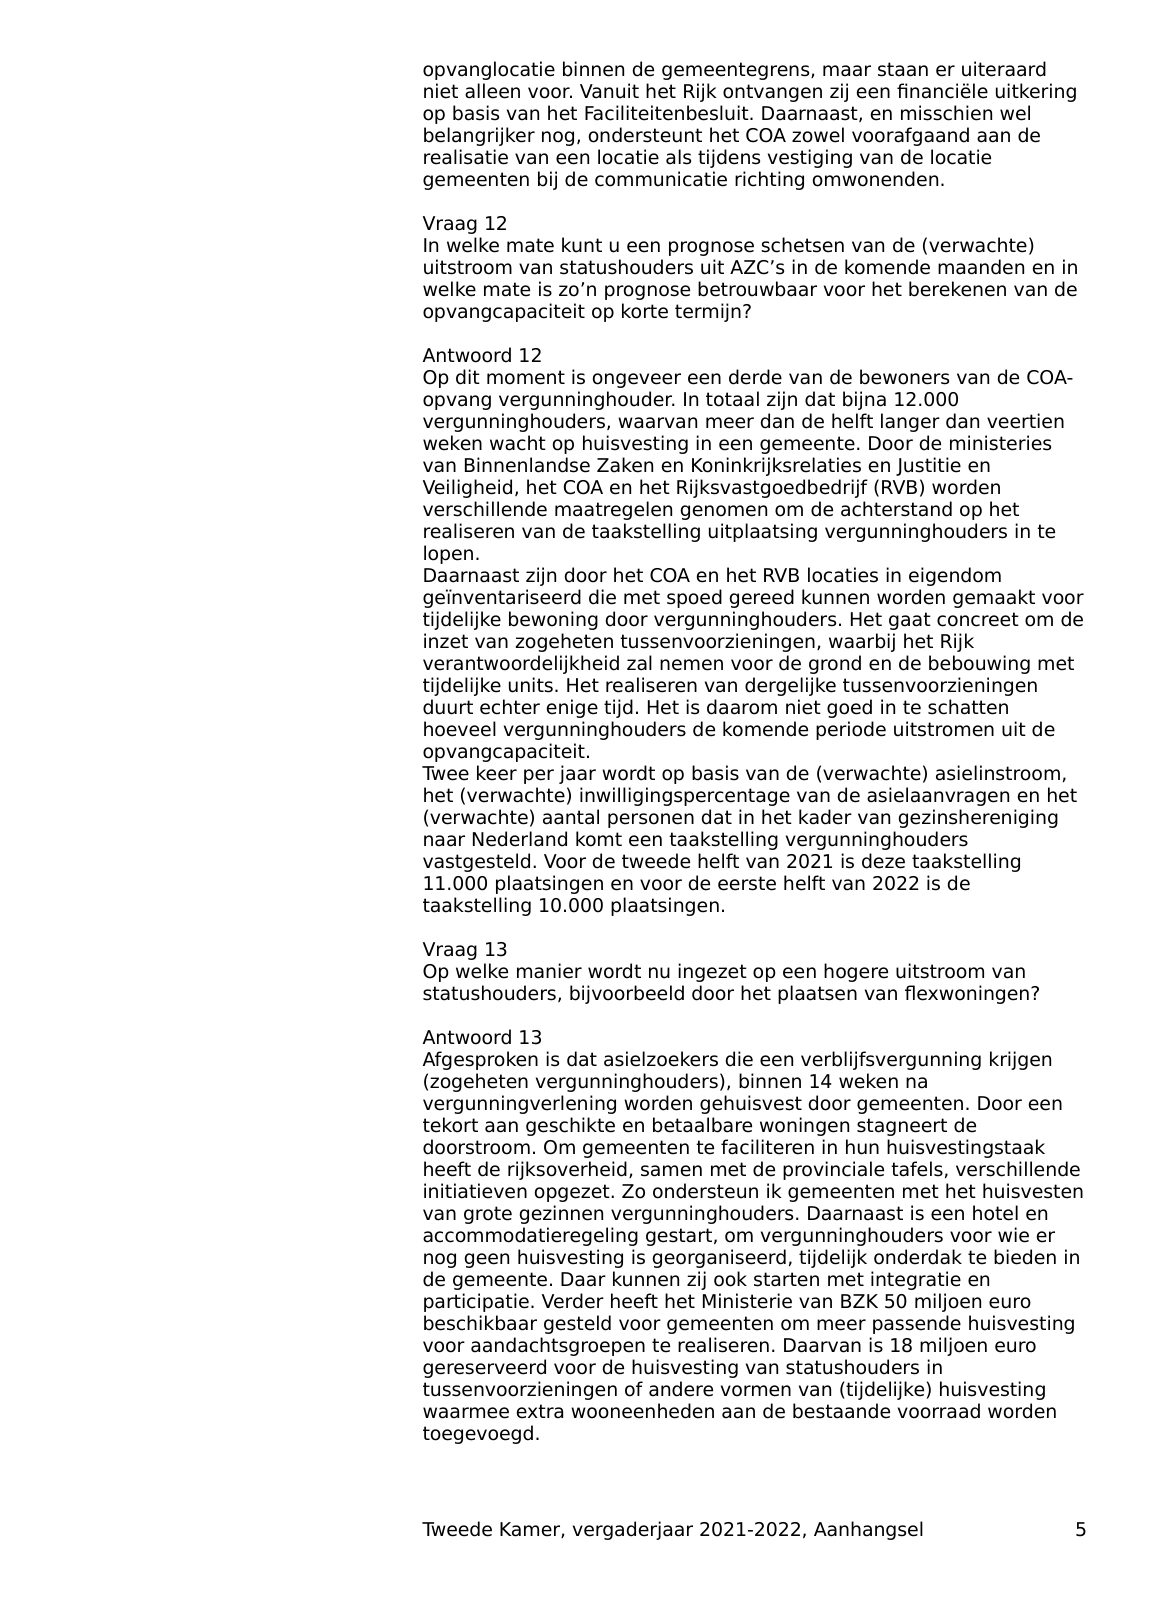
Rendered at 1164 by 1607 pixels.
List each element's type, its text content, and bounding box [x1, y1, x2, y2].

text opvanglocatie binnen de gemeentegrens, maar staan er uiteraard niet alleen voor. Vanuit het Rijk ontvangen zij een financiële uitkering op basis van het Faciliteitenbesluit. Daarnaast, en misschien wel belangrijker nog, ondersteunt het COA zowel voorafgaand aan de realisatie van een locatie als tijdens vestiging van de locatie gemeenten bij de communicatie richting omwonenden. [422, 59, 1087, 191]
text In welke mate kunt u een prognose schetsen van de (verwachte) uitstroom van statushouders uit AZC’s in de komende maanden en in welke mate is zo’n prognose betrouwbaar voor het berekenen van de opvangcapaciteit op korte termijn? [422, 235, 1087, 323]
text Op dit moment is ongeveer een derde van de bewoners van de COA-opvang vergunninghouder. In totaal zijn dat bijna 12.000 vergunninghouders, waarvan meer dan de helft langer dan veertien weken wacht op huisvesting in een gemeente. Door de ministeries van Binnenlandse Zaken en Koninkrijksrelaties en Justitie en Veiligheid, het COA en het Rijksvastgoedbedrijf (RVB) worden verschillende maatregelen genomen om de achterstand op het realiseren van de taakstelling uitplaatsing vergunninghouders in te lopen. [422, 367, 1087, 565]
text Afgesproken is dat asielzoekers die een verblijfsvergunning krijgen (zogeheten vergunninghouders), binnen 14 weken na vergunningverlening worden gehuisvest door gemeenten. Door een tekort aan geschikte en betaalbare woningen stagneert de doorstroom. Om gemeenten te faciliteren in hun huisvestingstaak heeft de rijksoverheid, samen met de provinciale tafels, verschillende initiatieven opgezet. Zo ondersteun ik gemeenten met het huisvesten van grote gezinnen vergunninghouders. Daarnaast is een hotel en accommodatieregeling gestart, om vergunninghouders voor wie er nog geen huisvesting is georganiseerd, tijdelijk onderdak te bieden in de gemeente. Daar kunnen zij ook starten met integratie en participatie. Verder heeft het Ministerie van BZK 50 miljoen euro beschikbaar gesteld voor gemeenten om meer passende huisvesting voor aandachtsgroepen te realiseren. Daarvan is 18 miljoen euro gereserveerd voor de huisvesting van statushouders in tussenvoorzieningen of andere vormen van (tijdelijke) huisvesting waarmee extra wooneenheden aan de bestaande voorraad worden toegevoegd. [422, 1049, 1087, 1444]
text Vraag 12 [422, 213, 1087, 235]
text Antwoord 13 [422, 1027, 1087, 1049]
text Antwoord 12 [422, 345, 1087, 367]
text Op welke manier wordt nu ingezet op een hogere uitstroom van statushouders, bijvoorbeeld door het plaatsen van flexwoningen? [422, 961, 1087, 1005]
text Daarnaast zijn door het COA en het RVB locaties in eigendom geïnventariseerd die met spoed gereed kunnen worden gemaakt voor tijdelijke bewoning door vergunninghouders. Het gaat concreet om de inzet van zogeheten tussenvoorzieningen, waarbij het Rijk verantwoordelijkheid zal nemen voor de grond en de bebouwing met tijdelijke units. Het realiseren van dergelijke tussenvoorzieningen duurt echter enige tijd. Het is daarom niet goed in te schatten hoeveel vergunninghouders de komende periode uitstromen uit de opvangcapaciteit. [422, 565, 1087, 763]
text Twee keer per jaar wordt op basis van de (verwachte) asielinstroom, het (verwachte) inwilligingspercentage van de asielaanvragen en het (verwachte) aantal personen dat in het kader van gezinshereniging naar Nederland komt een taakstelling vergunninghouders vastgesteld. Voor de tweede helft van 2021 is deze taakstelling 11.000 plaatsingen en voor de eerste helft van 2022 is de taakstelling 10.000 plaatsingen. [422, 763, 1087, 917]
text Vraag 13 [422, 939, 1087, 961]
